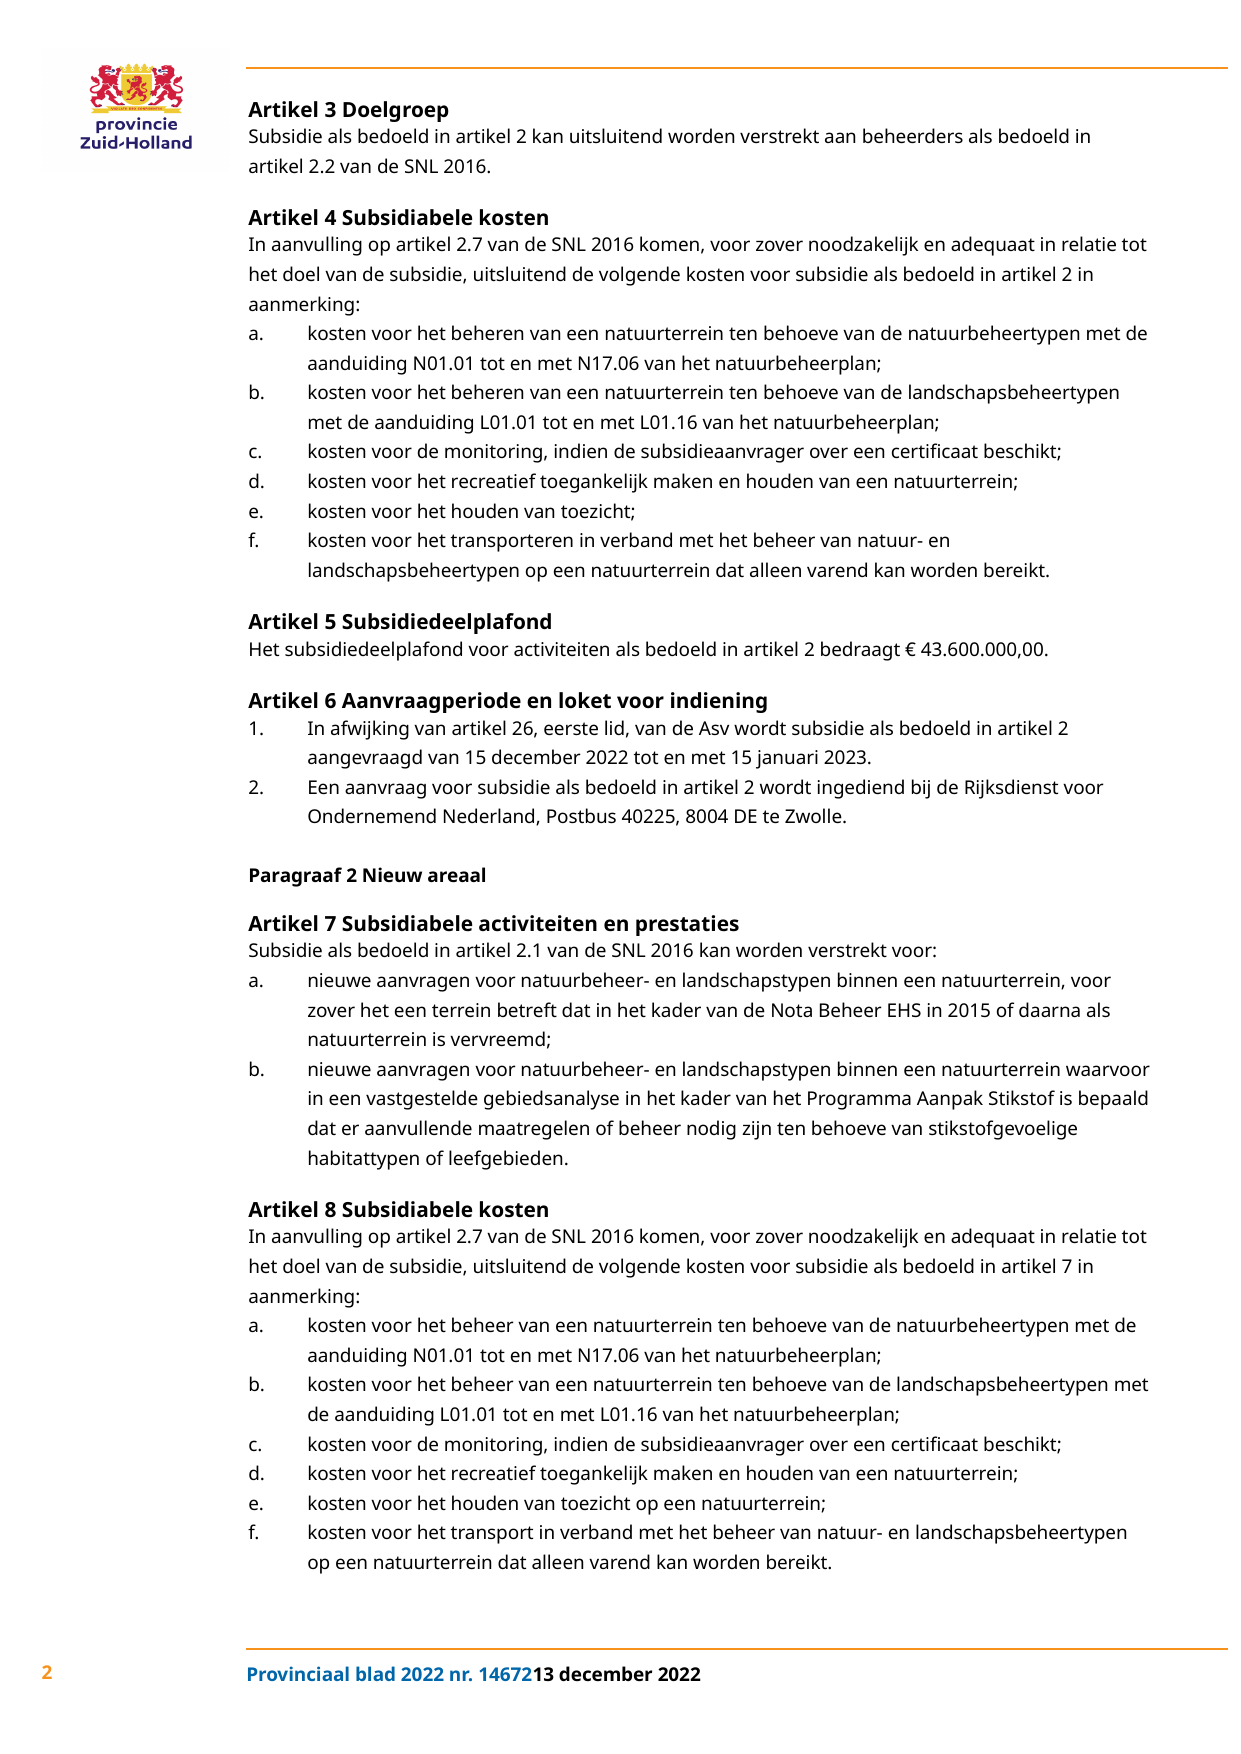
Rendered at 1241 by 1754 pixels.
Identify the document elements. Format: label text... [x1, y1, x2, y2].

list nieuwe aanvragen voor natuurbeheer- en landschapstypen binnen een natuurterrein, voor zover het een terrein betreft dat in het kader van de Nota Beheer EHS in 2015 of daarna als natuurterrein is vervreemd; [248, 967, 1152, 1052]
list kosten voor het houden van toezicht op een natuurterrein; [248, 1490, 1152, 1516]
list kosten voor het beheren van een natuurterrein ten behoeve van de natuurbeheertypen met de aanduiding N01.01 tot en met N17.06 van het natuurbeheerplan; [248, 320, 1152, 376]
text Artikel 5 Subsidiedeelplafond [248, 607, 1152, 636]
list In afwijking van artikel 26, eerste lid, van de Asv wordt subsidie als bedoeld in artikel 2 aangevraagd van 15 december 2022 tot en met 15 januari 2023. [248, 715, 1152, 770]
list kosten voor de monitoring, indien de subsidieaanvrager over een certificaat beschikt; [248, 1431, 1152, 1456]
text Subsidie als bedoeld in artikel 2 kan uitsluitend worden verstrekt aan beheerders als bedoeld in artikel 2.2 van de SNL 2016. [248, 123, 1152, 178]
text In aanvulling op artikel 2.7 van de SNL 2016 komen, voor zover noodzakelijk en adequaat in relatie tot het doel van de subsidie, uitsluitend de volgende kosten voor subsidie als bedoeld in artikel 7 in aanmerking: [248, 1224, 1152, 1308]
text Artikel 7 Subsidiabele activiteiten en prestaties [248, 909, 1152, 938]
list kosten voor het beheer van een natuurterrein ten behoeve van de landschapsbeheertypen met de aanduiding L01.01 tot en met L01.16 van het natuurbeheerplan; [248, 1372, 1152, 1427]
text In aanvulling op artikel 2.7 van de SNL 2016 komen, voor zover noodzakelijk en adequaat in relatie tot het doel van de subsidie, uitsluitend de volgende kosten voor subsidie als bedoeld in artikel 2 in aanmerking: [248, 232, 1152, 317]
list kosten voor het beheer van een natuurterrein ten behoeve van de natuurbeheertypen met de aanduiding N01.01 tot en met N17.06 van het natuurbeheerplan; [248, 1312, 1152, 1368]
text Artikel 4 Subsidiabele kosten [248, 203, 1152, 232]
picture [41, 47, 231, 172]
text Paragraaf 2 Nieuw areaal [248, 863, 1152, 888]
list Een aanvraag voor subsidie als bedoeld in artikel 2 wordt ingediend bij de Rijksdienst voor Ondernemend Nederland, Postbus 40225, 8004 DE te Zwolle. [248, 774, 1152, 829]
list kosten voor het transporteren in verband met het beheer van natuur- en landschapsbeheertypen op een natuurterrein dat alleen varend kan worden bereikt. [248, 527, 1152, 583]
list kosten voor het transport in verband met het beheer van natuur- en landschapsbeheertypen op een natuurterrein dat alleen varend kan worden bereikt. [248, 1519, 1152, 1575]
list kosten voor de monitoring, indien de subsidieaanvrager over een certificaat beschikt; [248, 439, 1152, 464]
text Subsidie als bedoeld in artikel 2.1 van de SNL 2016 kan worden verstrekt voor: [248, 938, 1152, 963]
list nieuwe aanvragen voor natuurbeheer- en landschapstypen binnen een natuurterrein waarvoor in een vastgestelde gebiedsanalyse in het kader van het Programma Aanpak Stikstof is bepaald dat er aanvullende maatregelen of beheer nodig zijn ten behoeve van stikstofgevoelige habitattypen of leefgebieden. [248, 1056, 1152, 1171]
text Artikel 3 Doelgroep [248, 95, 1152, 123]
list kosten voor het houden van toezicht; [248, 498, 1152, 524]
list kosten voor het recreatief toegankelijk maken en houden van een natuurterrein; [248, 1460, 1152, 1486]
text Het subsidiedeelplafond voor activiteiten als bedoeld in artikel 2 bedraagt € 43.600.000,00. [248, 636, 1152, 662]
list kosten voor het recreatief toegankelijk maken en houden van een natuurterrein; [248, 468, 1152, 494]
text Artikel 8 Subsidiabele kosten [248, 1195, 1152, 1224]
list kosten voor het beheren van een natuurterrein ten behoeve van de landschapsbeheertypen met de aanduiding L01.01 tot en met L01.16 van het natuurbeheerplan; [248, 379, 1152, 435]
text Artikel 6 Aanvraagperiode en loket voor indiening [248, 686, 1152, 715]
